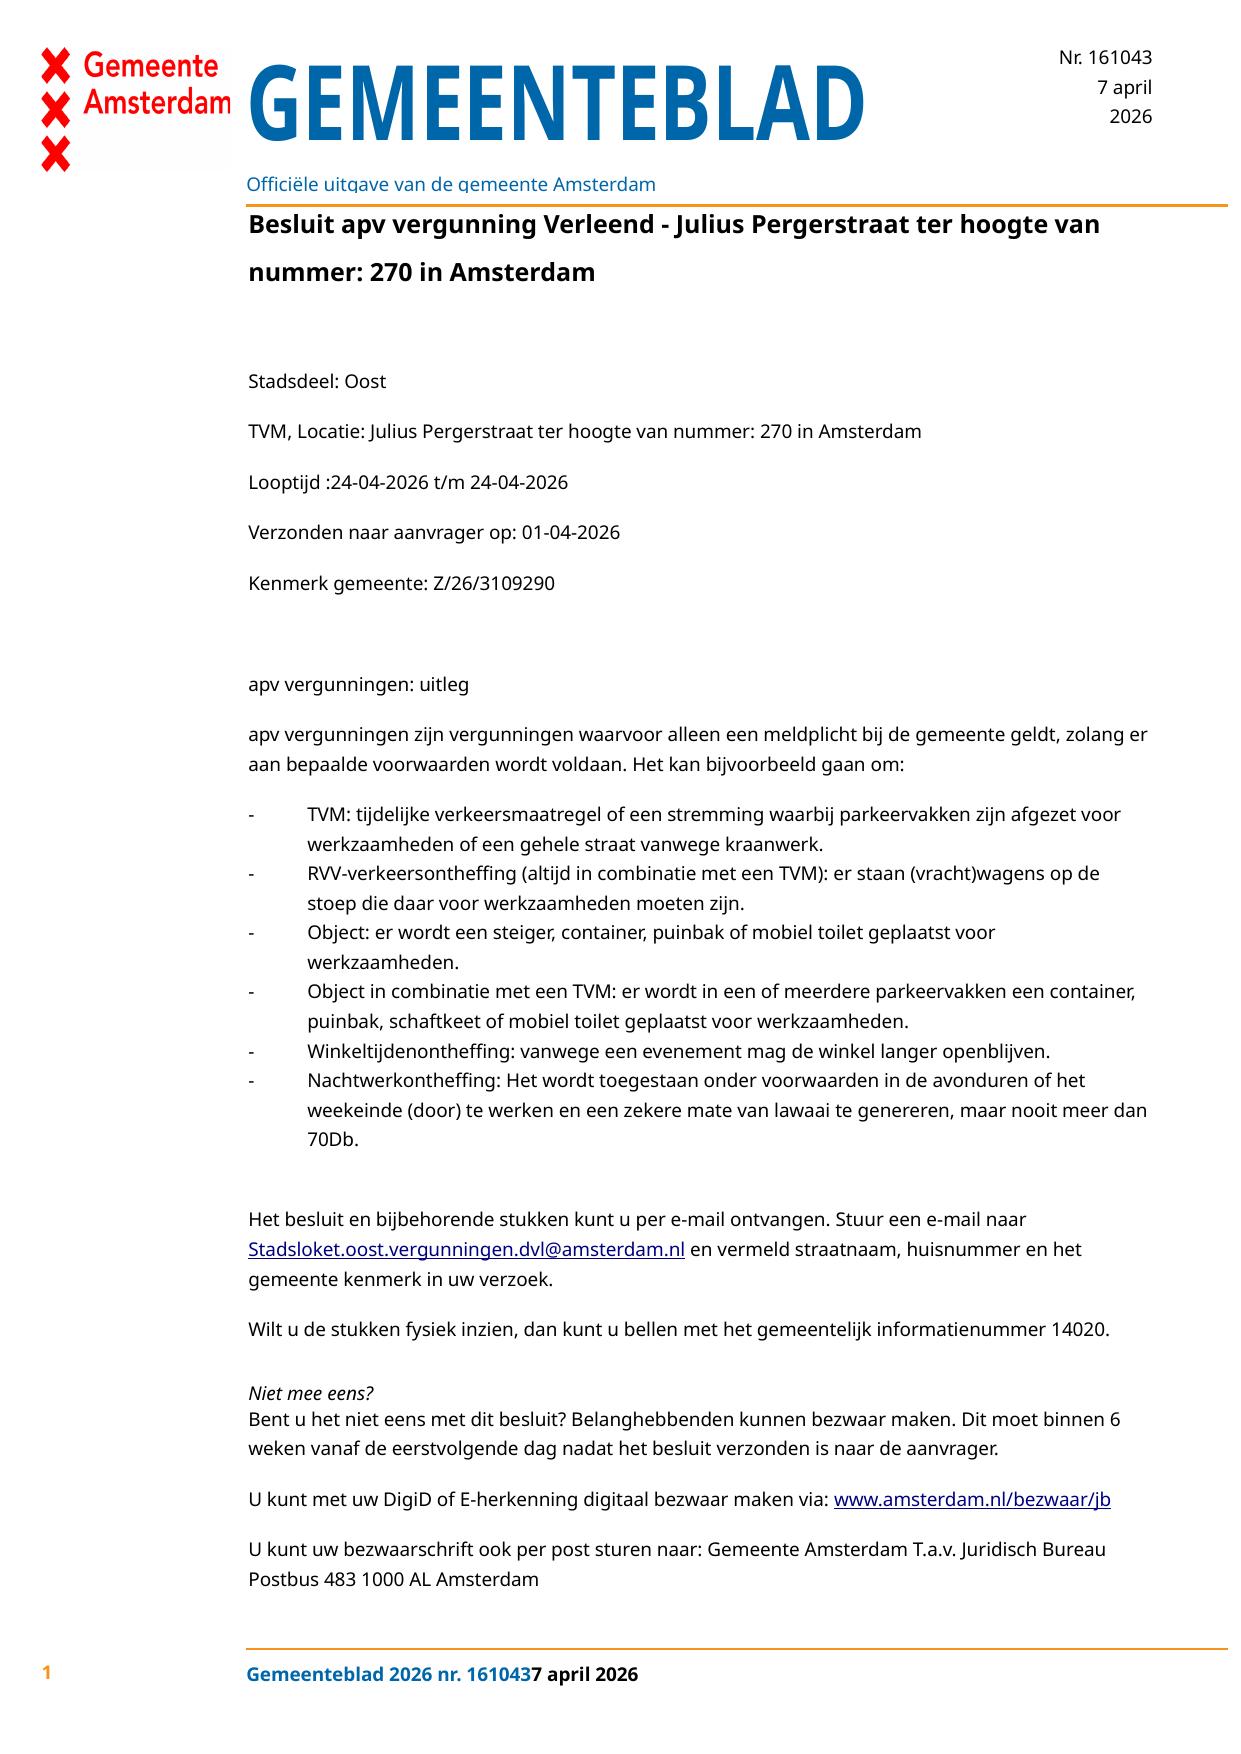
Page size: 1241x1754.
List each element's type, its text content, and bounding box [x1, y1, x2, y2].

text U kunt uw bezwaarschrift ook per post sturen naar: Gemeente Amsterdam T.a.v. Juridisch Bureau Postbus 483 1000 AL Amsterdam [248, 1536, 1152, 1592]
text apv vergunningen: uitleg [248, 671, 1152, 697]
list Object in combinatie met een TVM: er wordt in een of meerdere parkeervakken een container, puinbak, schaftkeet of mobiel toilet geplaatst voor werkzaamheden. [248, 979, 1152, 1034]
text TVM, Locatie: Julius Pergerstraat ter hoogte van nummer: 270 in Amsterdam [248, 419, 1152, 444]
list Object: er wordt een steiger, container, puinbak of mobiel toilet geplaatst voor werkzaamheden. [248, 919, 1152, 975]
text U kunt met uw DigiD of E-herkenning digitaal bezwaar maken via: www.amsterdam.nl/bezwaar/jb [248, 1486, 1152, 1512]
text Stadsdeel: Oost [248, 368, 1152, 394]
text Kenmerk gemeente: Z/26/3109290 [248, 570, 1152, 596]
text Niet mee eens? [248, 1380, 1152, 1406]
text Bent u het niet eens met dit besluit? Belanghebbenden kunnen bezwaar maken. Dit moet binnen 6 weken vanaf de eerstvolgende dag nadat het besluit verzonden is naar de aanvrager. [248, 1406, 1152, 1461]
text Wilt u de stukken fysiek inzien, dan kunt u bellen met het gemeentelijk informatienummer 14020. [248, 1316, 1152, 1342]
list Nachtwerkontheffing: Het wordt toegestaan onder voorwaarden in de avonduren of het weekeinde (door) te werken en een zekere mate van lawaai te genereren, maar nooit meer dan 70Db. [248, 1067, 1152, 1152]
text Het besluit en bijbehorende stukken kunt u per e-mail ontvangen. Stuur een e-mail naar Stadsloket.oost.vergunningen.dvl@amsterdam.nl en vermeld straatnaam, huisnummer en het gemeente kenmerk in uw verzoek. [248, 1207, 1152, 1292]
text apv vergunningen zijn vergunningen waarvoor alleen een meldplicht bij de gemeente geldt, zolang er aan bepaalde voorwaarden wordt voldaan. Het kan bijvoorbeeld gaan om: [248, 721, 1152, 777]
list Winkeltijdenontheffing: vanwege een evenement mag de winkel langer openblijven. [248, 1038, 1152, 1064]
text Looptijd :24-04-2026 t/m 24-04-2026 [248, 469, 1152, 495]
list TVM: tijdelijke verkeersmaatregel of een stremming waarbij parkeervakken zijn afgezet voor werkzaamheden of een gehele straat vanwege kraanwerk. [248, 801, 1152, 857]
list RVV-verkeersontheffing (altijd in combinatie met een TVM): er staan (vracht)wagens op de stoep die daar voor werkzaamheden moeten zijn. [248, 860, 1152, 916]
text Besluit apv vergunning Verleend - Julius Pergerstraat ter hoogte van nummer: 270 in Amsterdam [248, 207, 1152, 288]
text Verzonden naar aanvrager op: 01-04-2026 [248, 519, 1152, 545]
picture [41, 47, 231, 172]
